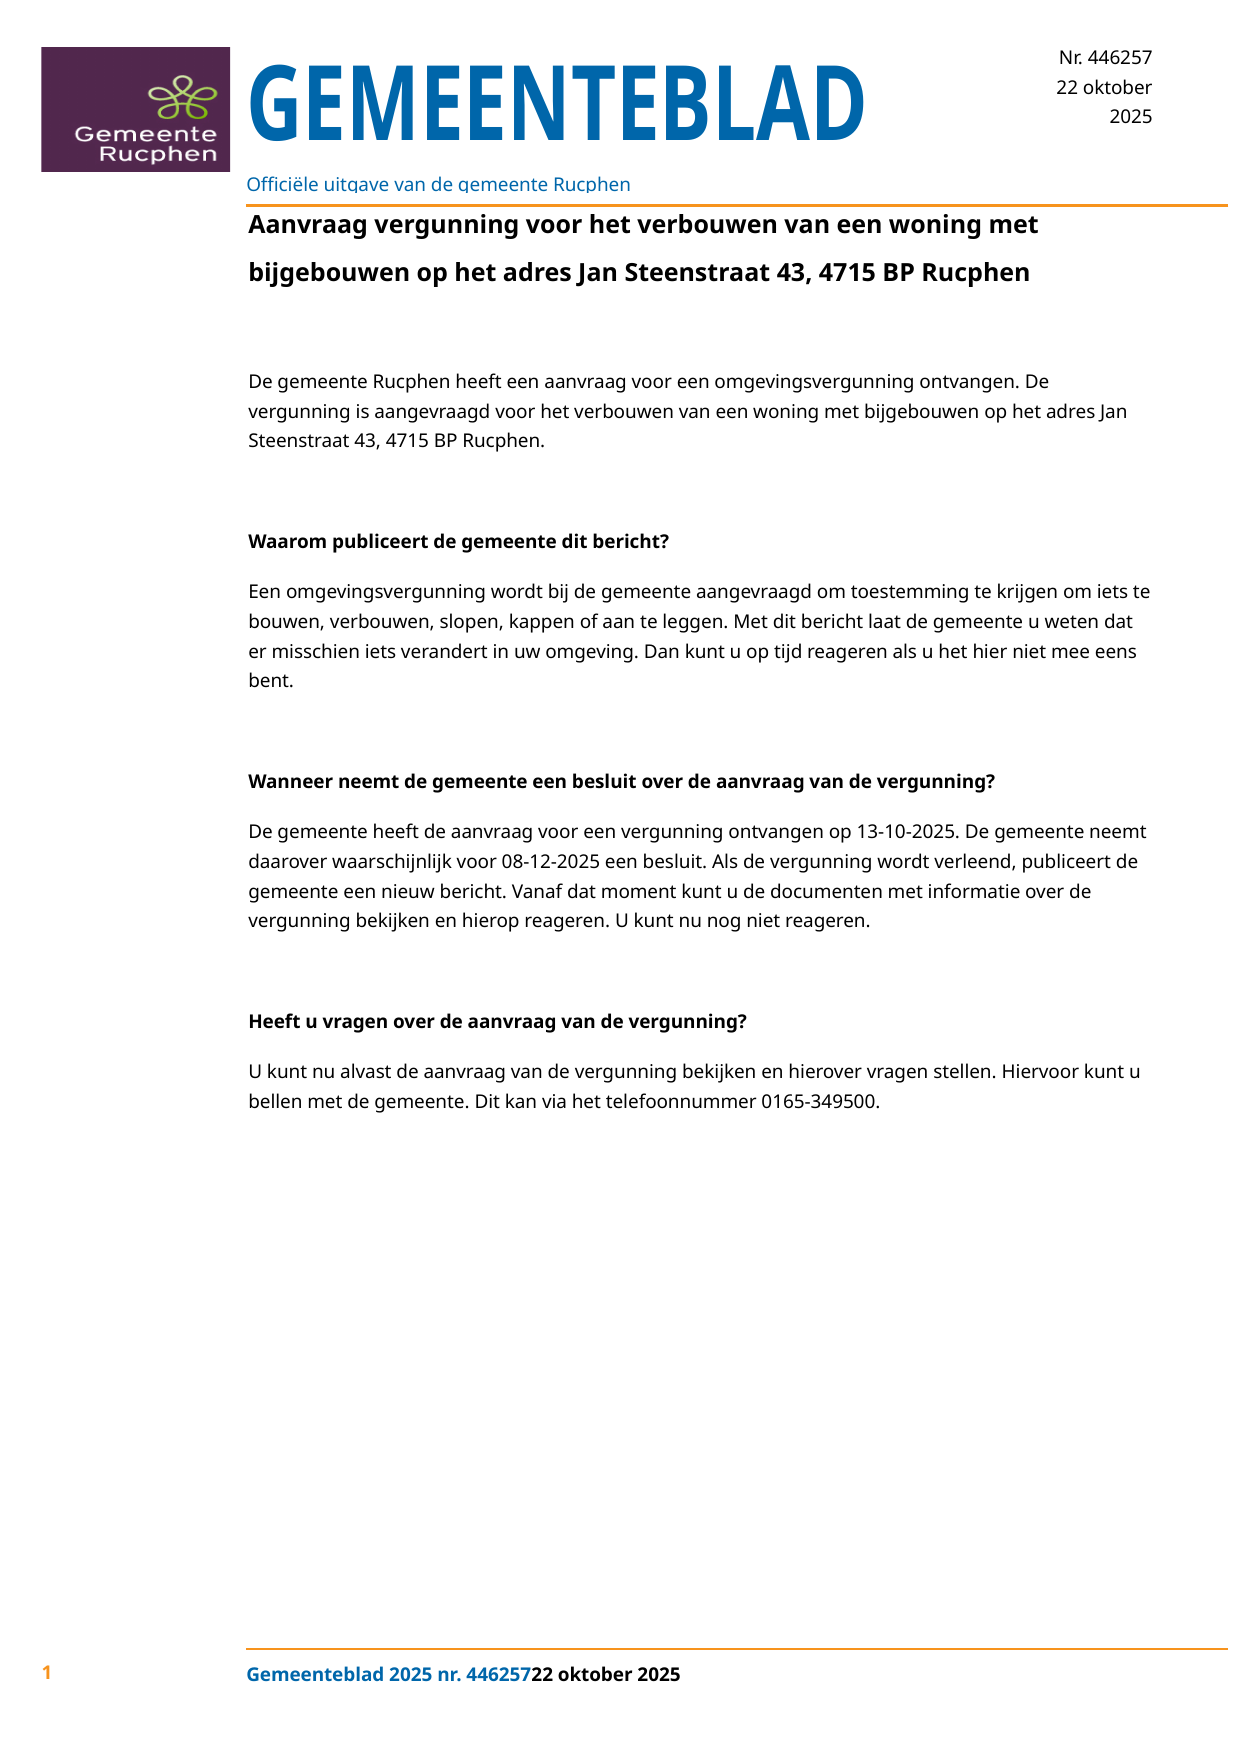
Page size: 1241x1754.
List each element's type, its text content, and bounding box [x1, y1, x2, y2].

text Aanvraag vergunning voor het verbouwen van een woning met bijgebouwen op het adres Jan Steenstraat 43, 4715 BP Rucphen [248, 207, 1152, 288]
text U kunt nu alvast de aanvraag van de vergunning bekijken en hierover vragen stellen. Hiervoor kunt u bellen met de gemeente. Dit kan via het telefoonnummer 0165-349500. [248, 1059, 1152, 1114]
text Een omgevingsvergunning wordt bij de gemeente aangevraagd om toestemming te krijgen om iets te bouwen, verbouwen, slopen, kappen of aan te leggen. Met dit bericht laat de gemeente u weten dat er misschien iets verandert in uw omgeving. Dan kunt u op tijd reageren als u het hier niet mee eens bent. [248, 579, 1152, 693]
text Heeft u vragen over de aanvraag van de vergunning? [248, 1008, 1152, 1034]
text De gemeente Rucphen heeft een aanvraag voor een omgevingsvergunning ontvangen. De vergunning is aangevraagd voor het verbouwen van een woning met bijgebouwen op het adres Jan Steenstraat 43, 4715 BP Rucphen. [248, 368, 1152, 453]
text Wanneer neemt de gemeente een besluit over de aanvraag van de vergunning? [248, 768, 1152, 794]
picture [41, 47, 231, 172]
text De gemeente heeft de aanvraag voor een vergunning ontvangen op 13-10-2025. De gemeente neemt daarover waarschijnlijk voor 08-12-2025 een besluit. Als de vergunning wordt verleend, publiceert de gemeente een nieuw bericht. Vanaf dat moment kunt u de documenten met informatie over de vergunning bekijken en hierop reageren. U kunt nu nog niet reageren. [248, 819, 1152, 933]
text Waarom publiceert de gemeente dit bericht? [248, 528, 1152, 554]
